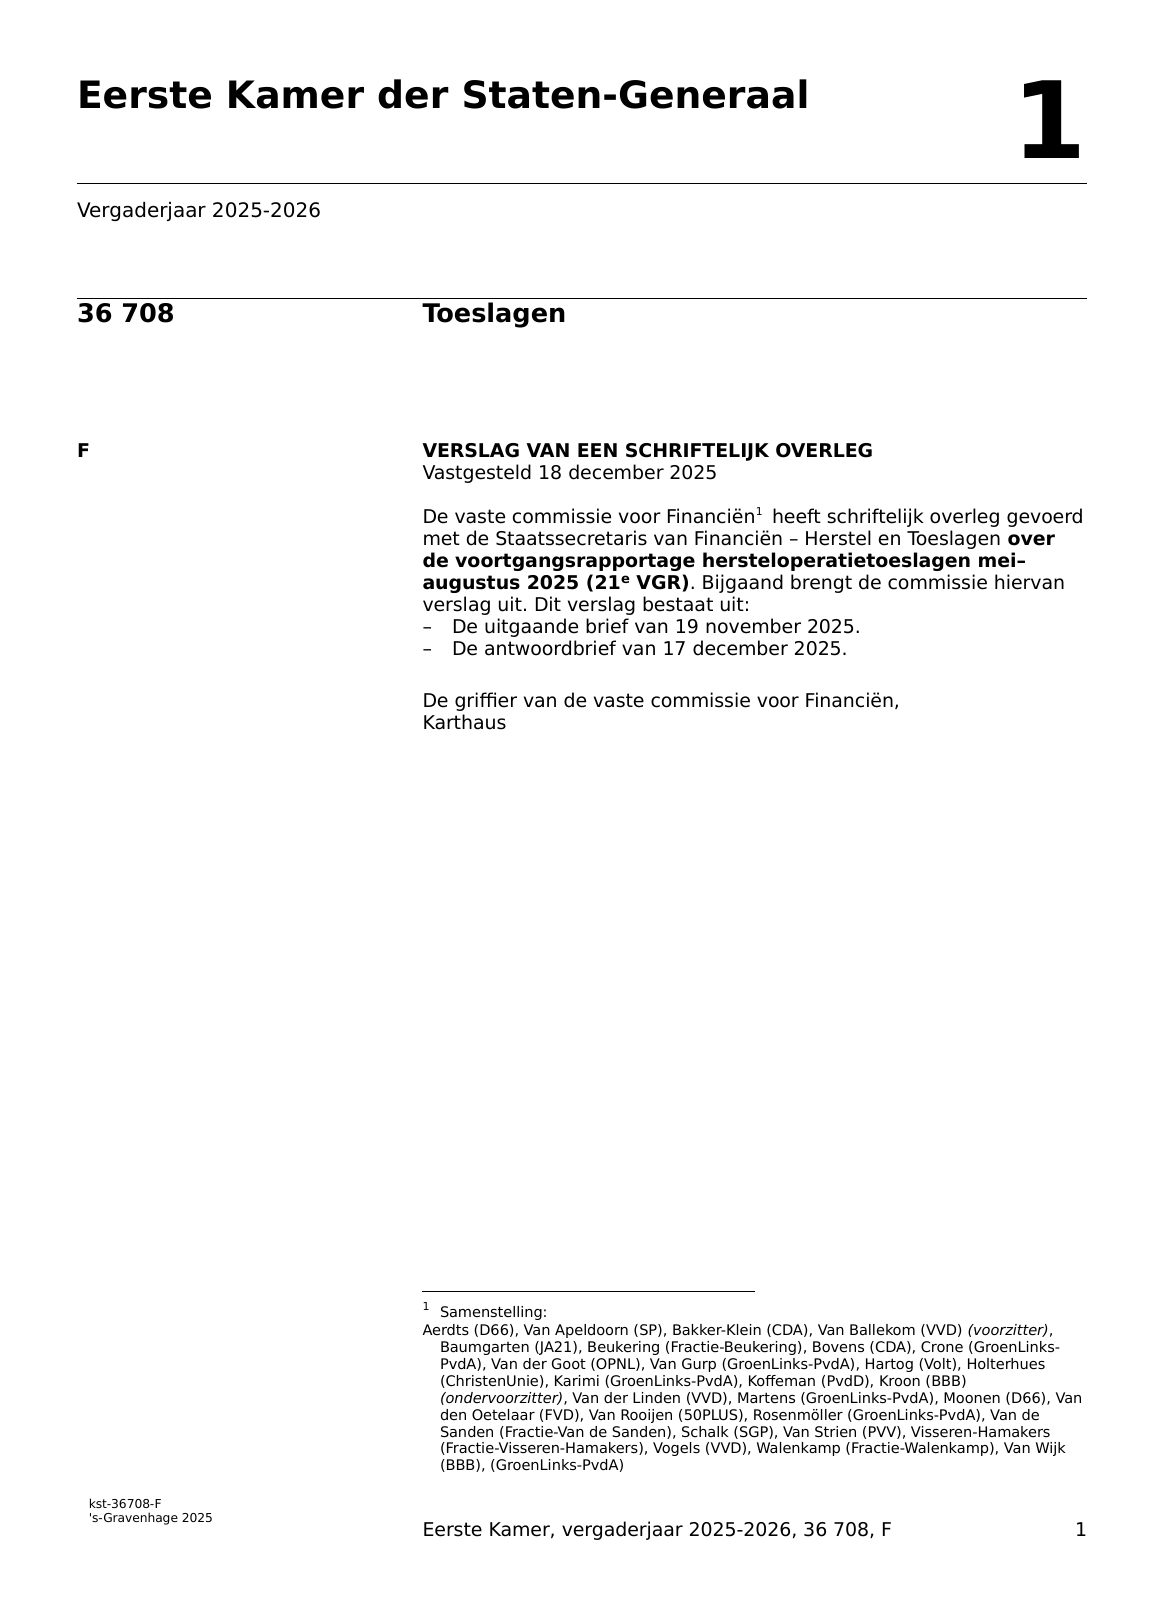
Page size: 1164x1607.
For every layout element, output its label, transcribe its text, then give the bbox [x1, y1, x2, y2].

text Aerdts (D66), Van Apeldoorn (SP), Bakker-Klein (CDA), Van Ballekom (VVD) (voorzitter), Baumgarten (JA21), Beukering (Fractie-Beukering), Bovens (CDA), Crone (GroenLinks-PvdA), Van der Goot (OPNL), Van Gurp (GroenLinks-PvdA), Hartog (Volt), Holterhues (ChristenUnie), Karimi (GroenLinks-PvdA), Koffeman (PvdD), Kroon (BBB) (ondervoorzitter), Van der Linden (VVD), Martens (GroenLinks-PvdA), Moonen (D66), Van den Oetelaar (FVD), Van Rooijen (50PLUS), Rosenmöller (GroenLinks-PvdA), Van de Sanden (Fractie-Van de Sanden), Schalk (SGP), Van Strien (PVV), Visseren-Hamakers (Fractie-Visseren-Hamakers), Vogels (VVD), Walenkamp (Fractie-Walenkamp), Van Wijk (BBB), (GroenLinks-PvdA) [422, 1322, 1087, 1474]
text De vaste commissie voor Financiën heeft schriftelijk overleg gevoerd met de Staatssecretaris van Financiën – Herstel en Toeslagen over de voortgangsrapportage hersteloperatietoeslagen mei–augustus 2025 (21e VGR). Bijgaand brengt de commissie hiervan verslag uit. Dit verslag bestaat uit: [422, 506, 1087, 616]
table_cell Vergaderjaar 2025-2026 [77, 184, 1087, 298]
subtitle 36 708 Toeslagen [77, 299, 1087, 329]
text 's-Gravenhage 2025 [88, 1511, 323, 1525]
text – De antwoordbrief van 17 december 2025. [422, 638, 1087, 660]
text De griffier van de vaste commissie voor Financiën, Karthaus [422, 690, 1087, 734]
text Samenstelling: [422, 1300, 1087, 1322]
table_header Eerste Kamer der Staten-Generaal [77, 59, 886, 183]
table_header 1 [886, 59, 1087, 183]
text Vastgesteld 18 december 2025 [422, 462, 1087, 484]
subtitle F VERSLAG VAN EEN SCHRIFTELIJK OVERLEG [77, 440, 1087, 462]
text – De uitgaande brief van 19 november 2025. [422, 616, 1087, 638]
text kst-36708-F [88, 1497, 323, 1511]
